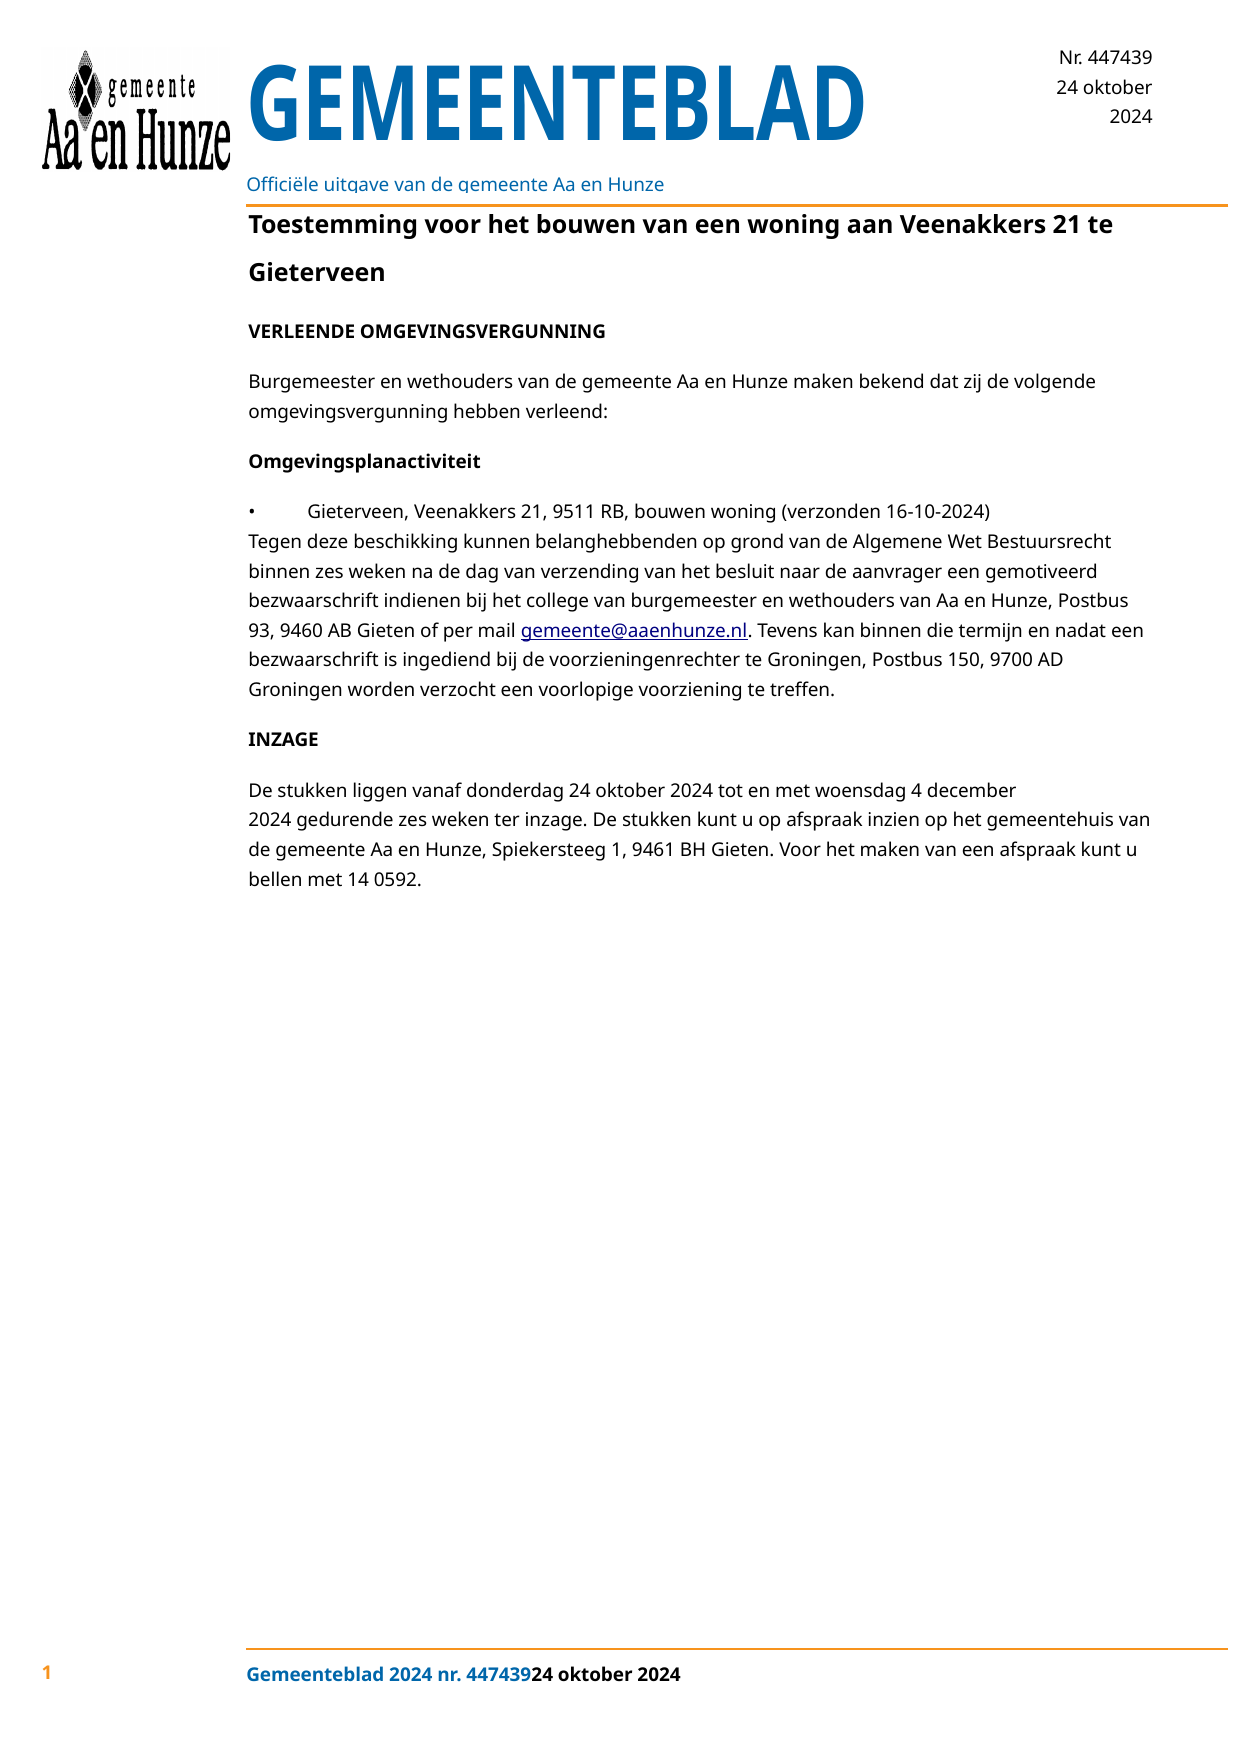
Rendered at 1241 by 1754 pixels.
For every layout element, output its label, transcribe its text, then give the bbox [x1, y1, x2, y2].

text VERLEENDE OMGEVINGSVERGUNNING [248, 318, 1152, 344]
text Tegen deze beschikking kunnen belanghebbenden op grond van de Algemene Wet Bestuursrecht binnen zes weken na de dag van verzending van het besluit naar de aanvrager een gemotiveerd bezwaarschrift indienen bij het college van burgemeester en wethouders van Aa en Hunze, Postbus 93, 9460 AB Gieten of per mail gemeente@aaenhunze.nl. Tevens kan binnen die termijn en nadat een bezwaarschrift is ingediend bij de voorzieningenrechter te Groningen, Postbus 150, 9700 AD Groningen worden verzocht een voorlopige voorziening te treffen. [248, 528, 1152, 702]
text De stukken liggen vanaf donderdag 24 oktober 2024 tot en met woensdag 4 december 2024 gedurende zes weken ter inzage. De stukken kunt u op afspraak inzien op het gemeentehuis van de gemeente Aa en Hunze, Spiekersteeg 1, 9461 BH Gieten. Voor het maken van een afspraak kunt u bellen met 14 0592. [248, 777, 1152, 892]
picture [41, 47, 231, 172]
list Gieterveen, Veenakkers 21, 9511 RB, bouwen woning (verzonden 16-10-2024) [248, 499, 1152, 524]
text Omgevingsplanactiviteit [248, 448, 1152, 474]
text Burgemeester en wethouders van de gemeente Aa en Hunze maken bekend dat zij de volgende omgevingsvergunning hebben verleend: [248, 368, 1152, 424]
text Toestemming voor het bouwen van een woning aan Veenakkers 21 te Gieterveen [248, 207, 1152, 288]
text INZAGE [248, 727, 1152, 752]
